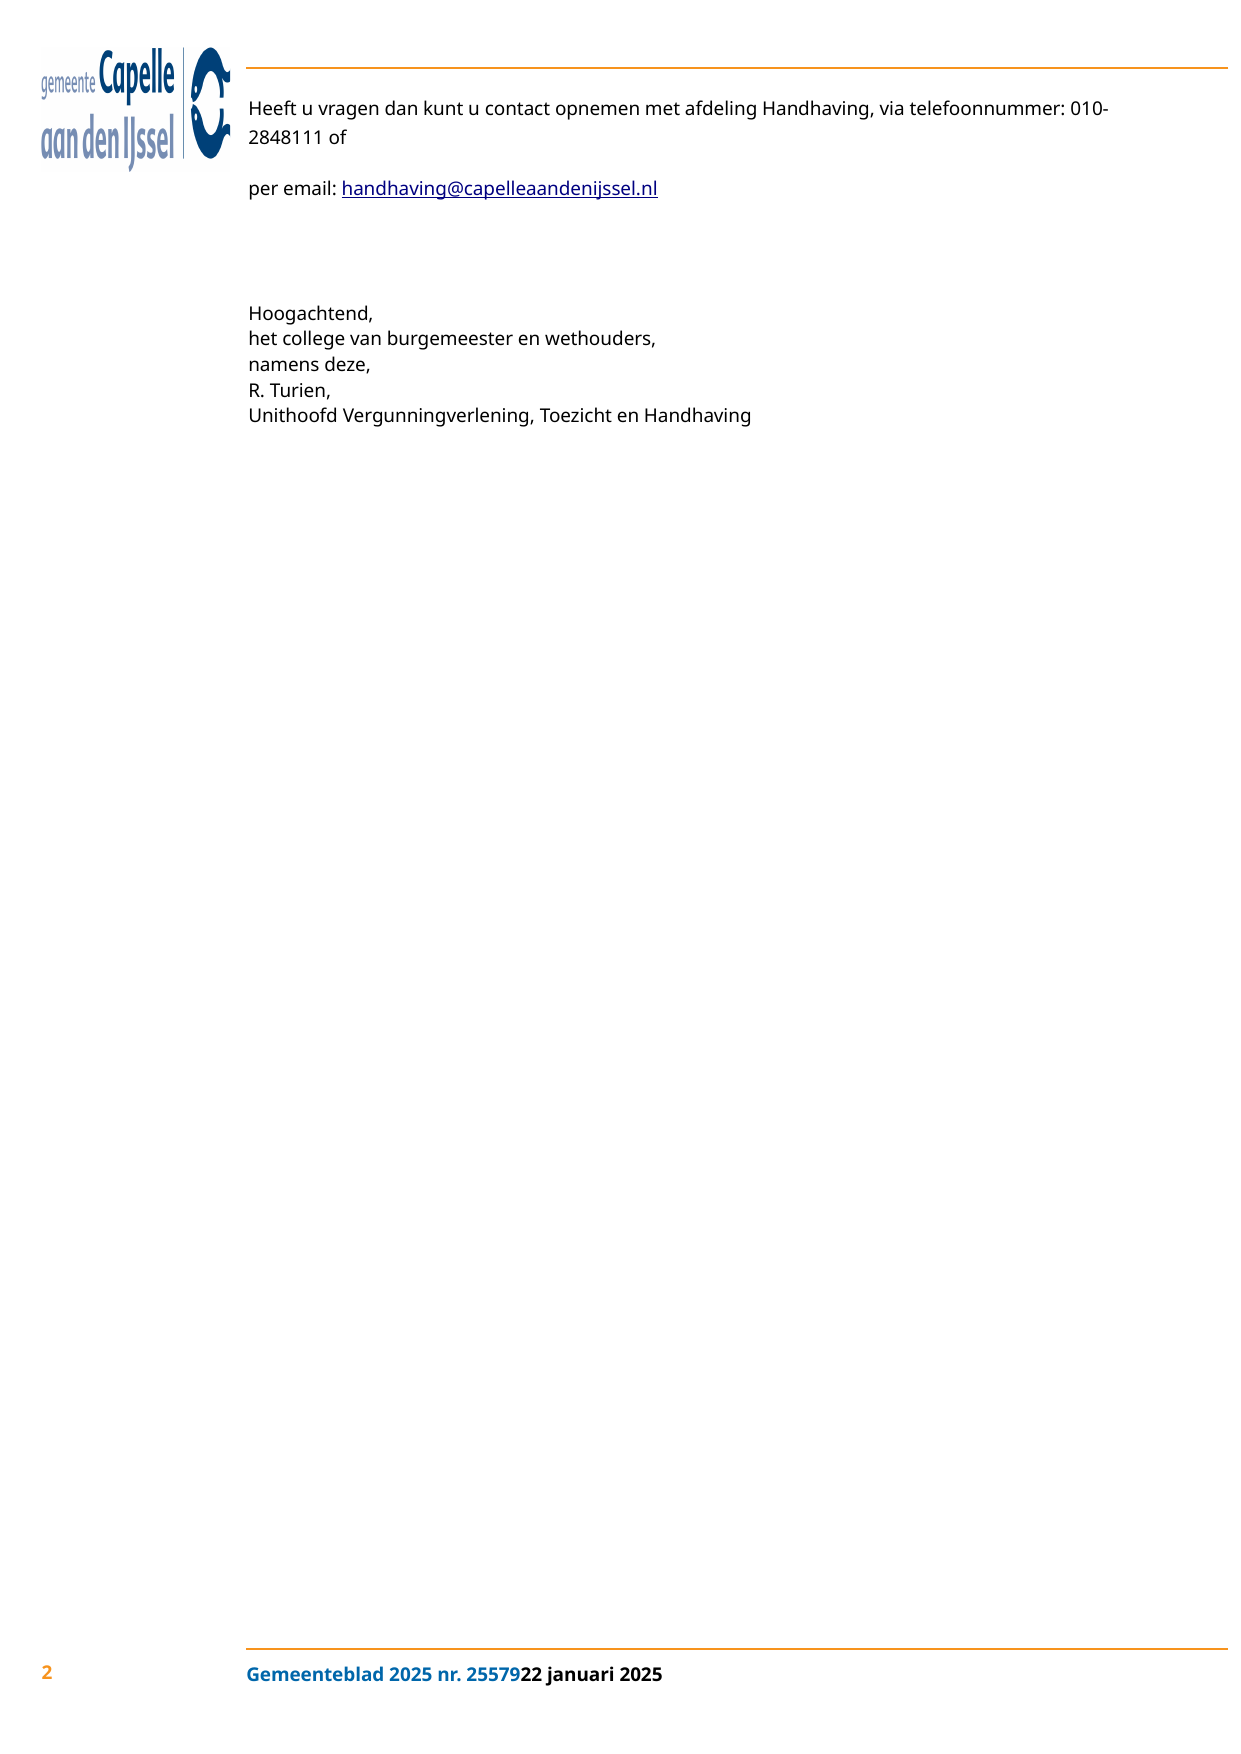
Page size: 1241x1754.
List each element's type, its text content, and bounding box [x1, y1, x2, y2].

picture [41, 47, 231, 172]
text het college van burgemeester en wethouders, [248, 326, 1152, 351]
text per email: handhaving@capelleaandenijssel.nl [248, 175, 1152, 201]
text Hoogachtend, [248, 300, 1152, 326]
text R. Turien, [248, 377, 1152, 403]
text Heeft u vragen dan kunt u contact opnemen met afdeling Handhaving, via telefoonnummer: 010-2848111 of [248, 95, 1152, 150]
text namens deze, [248, 351, 1152, 377]
text Unithoofd Vergunningverlening, Toezicht en Handhaving [248, 403, 1152, 428]
